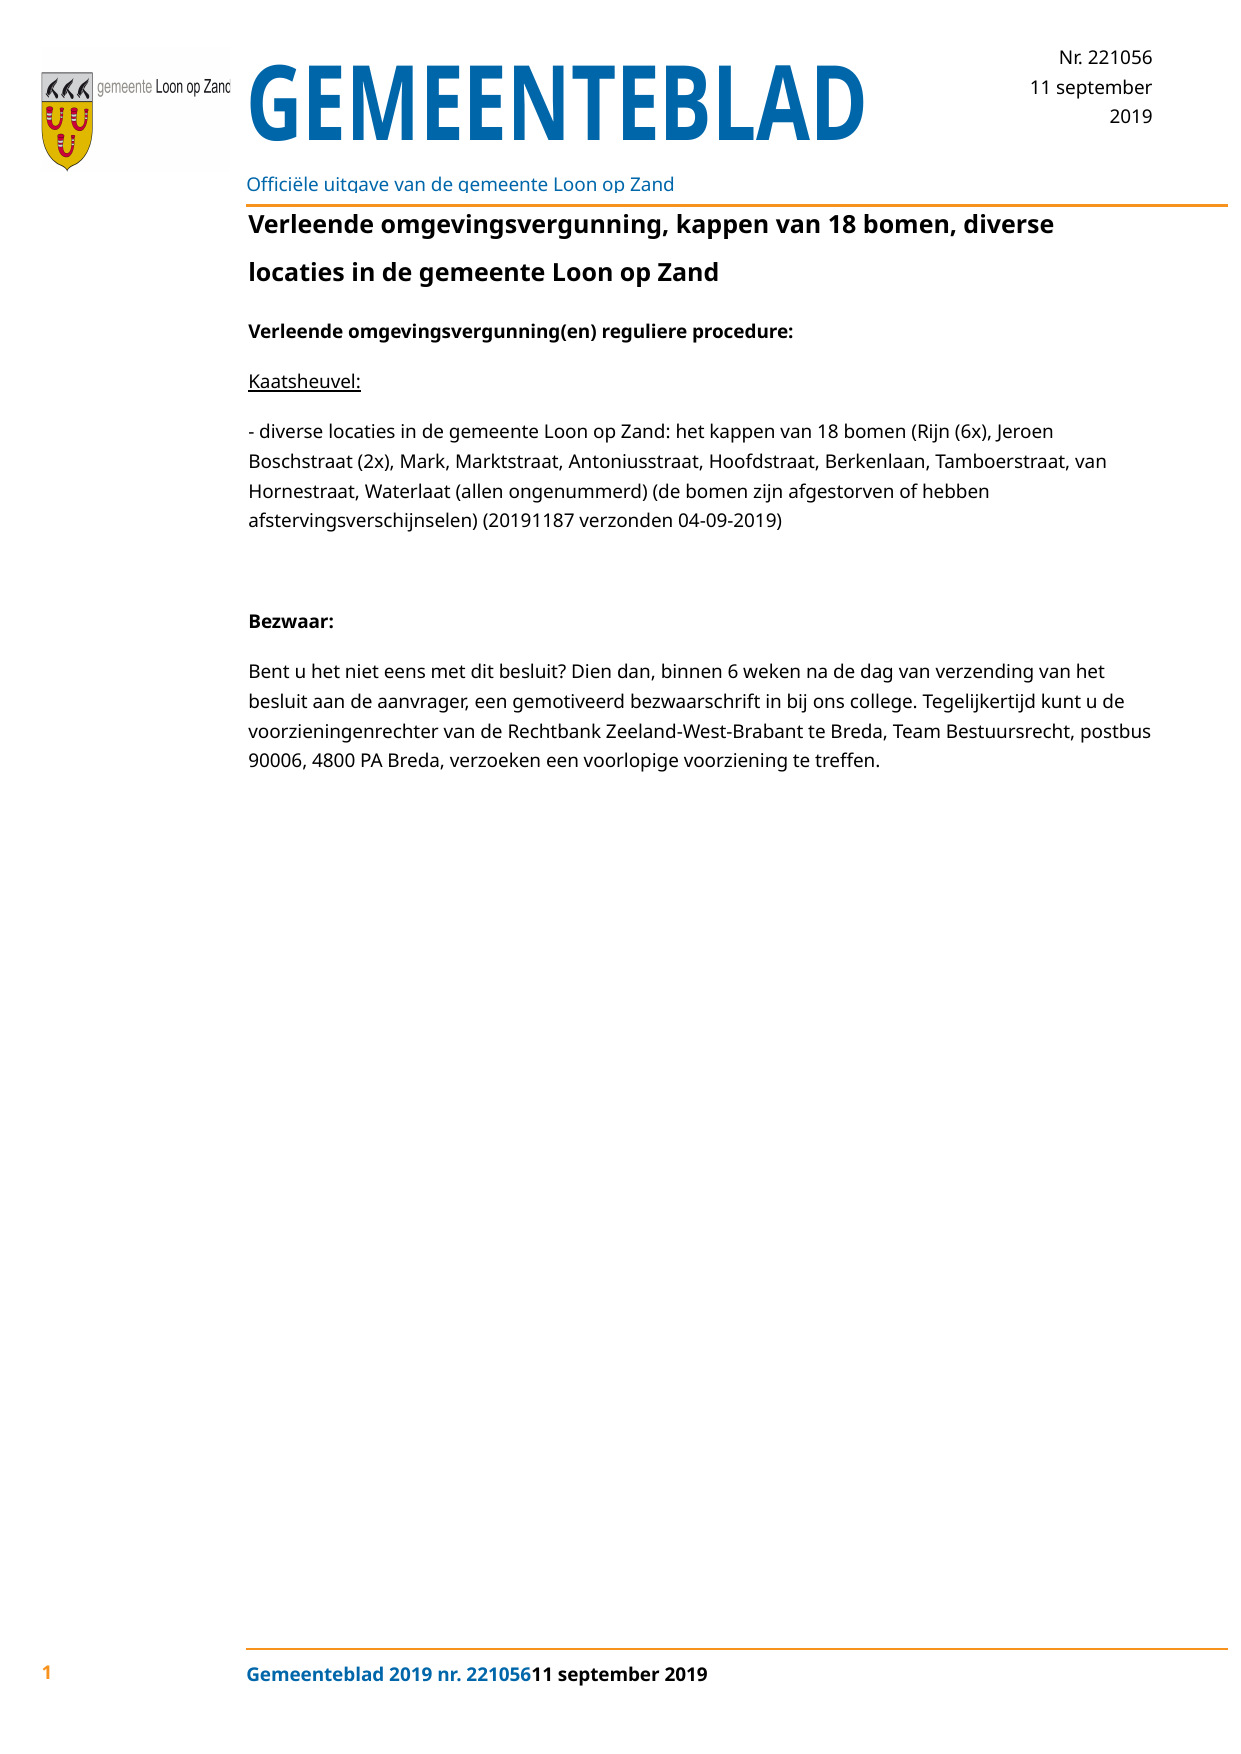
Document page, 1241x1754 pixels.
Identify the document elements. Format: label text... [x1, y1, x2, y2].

text Kaatsheuvel: [248, 368, 1152, 394]
picture [41, 47, 231, 172]
text Bent u het niet eens met dit besluit? Dien dan, binnen 6 weken na de dag van verzending van het besluit aan de aanvrager, een gemotiveerd bezwaarschrift in bij ons college. Tegelijkertijd kunt u de voorzieningenrechter van de Rechtbank Zeeland-West-Brabant te Breda, Team Bestuursrecht, postbus 90006, 4800 PA Breda, verzoeken een voorlopige voorziening te treffen. [248, 659, 1152, 773]
text - diverse locaties in de gemeente Loon op Zand: het kappen van 18 bomen (Rijn (6x), Jeroen Boschstraat (2x), Mark, Marktstraat, Antoniusstraat, Hoofdstraat, Berkenlaan, Tamboerstraat, van Hornestraat, Waterlaat (allen ongenummerd) (de bomen zijn afgestorven of hebben afstervingsverschijnselen) (20191187 verzonden 04-09-2019) [248, 419, 1152, 533]
text Bezwaar: [248, 608, 1152, 634]
text Verleende omgevingsvergunning, kappen van 18 bomen, diverse locaties in de gemeente Loon op Zand [248, 207, 1152, 288]
text Verleende omgevingsvergunning(en) reguliere procedure: [248, 318, 1152, 344]
